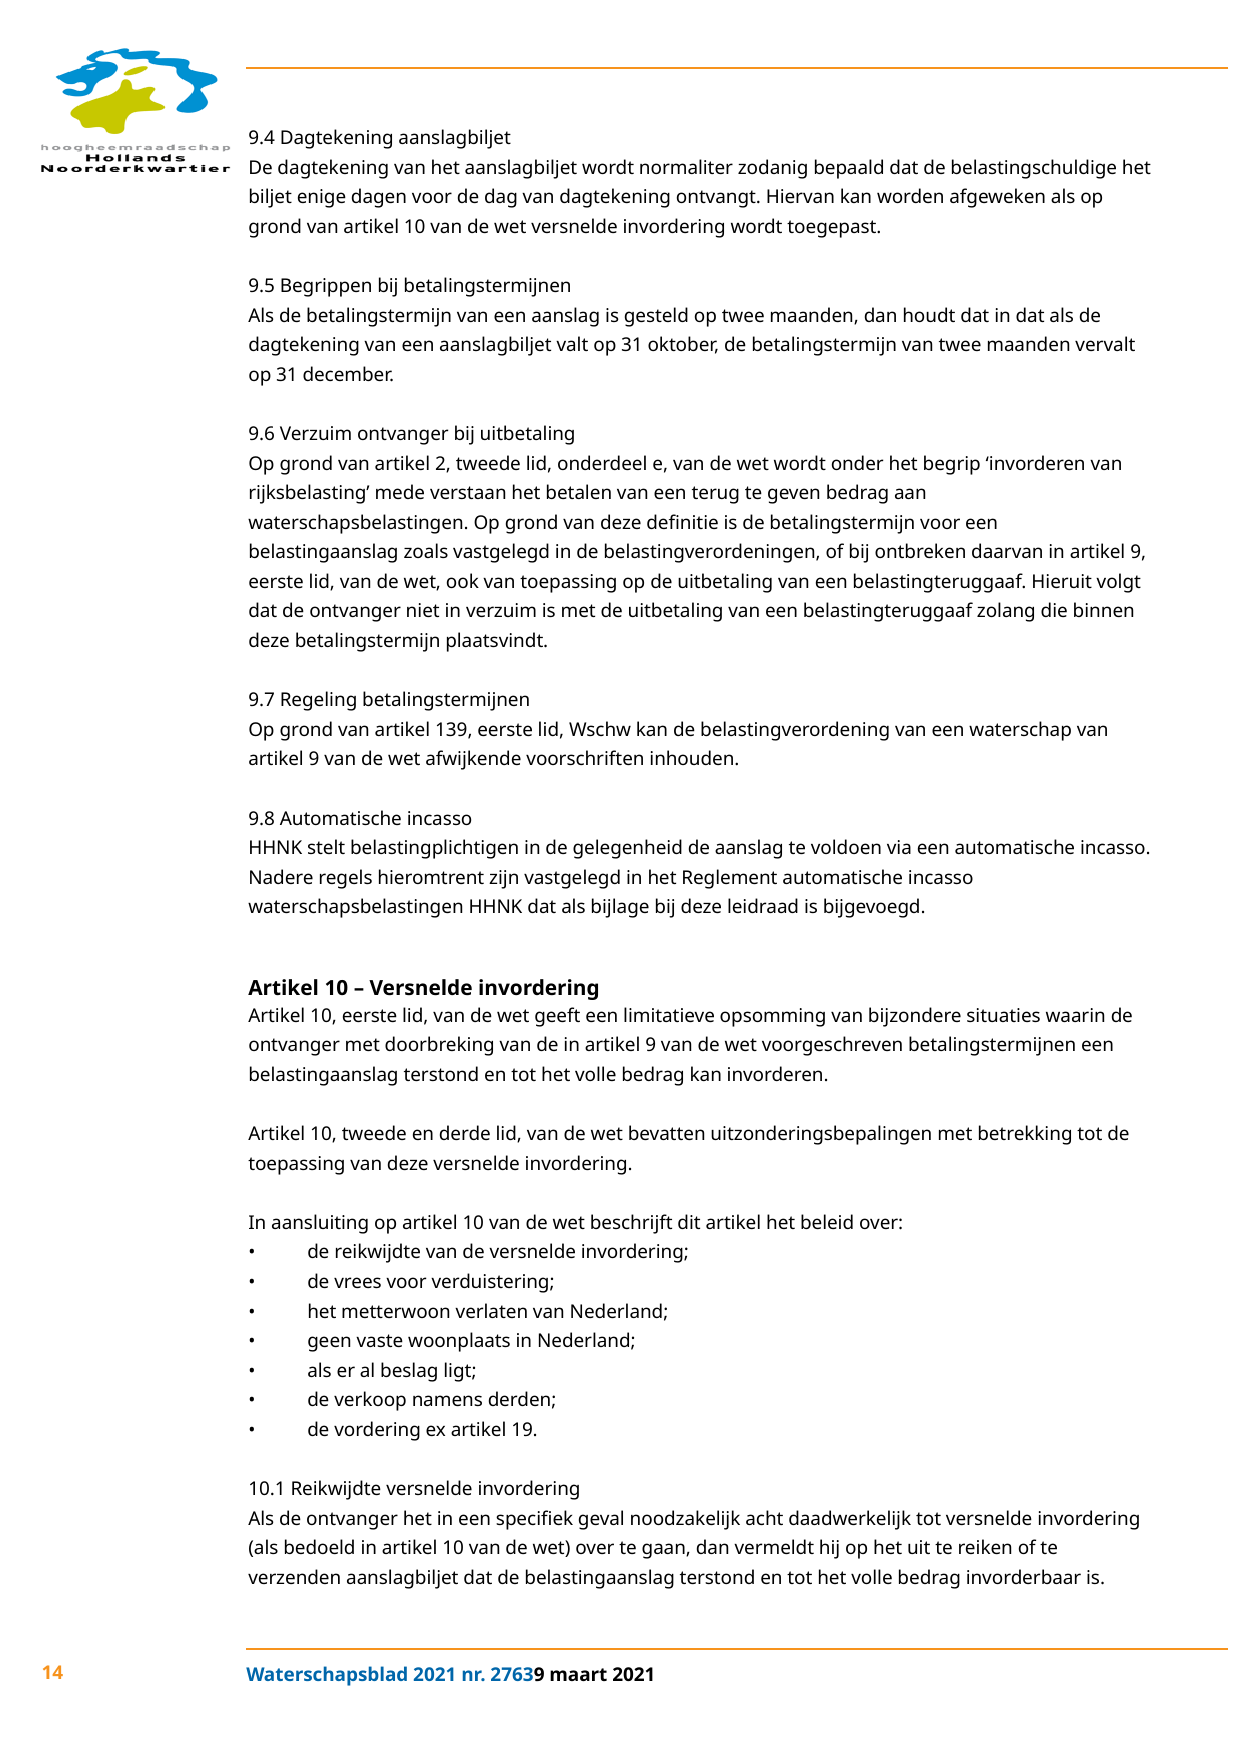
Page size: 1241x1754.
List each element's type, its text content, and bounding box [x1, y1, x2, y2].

picture [41, 47, 231, 172]
text HHNK stelt belastingplichtigen in de gelegenheid de aanslag te voldoen via een automatische incasso. Nadere regels hieromtrent zijn vastgelegd in het Reglement automatische incasso waterschapsbelastingen HHNK dat als bijlage bij deze leidraad is bijgevoegd. [248, 834, 1152, 919]
text De dagtekening van het aanslagbiljet wordt normaliter zodanig bepaald dat de belastingschuldige het biljet enige dagen voor de dag van dagtekening ontvangt. Hiervan kan worden afgeweken als op grond van artikel 10 van de wet versnelde invordering wordt toegepast. [248, 154, 1152, 239]
text Artikel 10, eerste lid, van de wet geeft een limitatieve opsomming van bijzondere situaties waarin de ontvanger met doorbreking van de in artikel 9 van de wet voorgeschreven betalingstermijnen een belastingaanslag terstond en tot het volle bedrag kan invorderen. [248, 1002, 1152, 1087]
text Artikel 10 – Versnelde invordering [248, 973, 1152, 1002]
list de vrees voor verduistering; [248, 1268, 1152, 1294]
text Als de betalingstermijn van een aanslag is gesteld op twee maanden, dan houdt dat in dat als de dagtekening van een aanslagbiljet valt op 31 oktober, de betalingstermijn van twee maanden vervalt op 31 december. [248, 302, 1152, 387]
text Op grond van artikel 2, tweede lid, onderdeel e, van de wet wordt onder het begrip ‘invorderen van rijksbelasting’ mede verstaan het betalen van een terug te geven bedrag aan waterschapsbelastingen. Op grond van deze definitie is de betalingstermijn voor een belastingaanslag zoals vastgelegd in de belastingverordeningen, of bij ontbreken daarvan in artikel 9, eerste lid, van de wet, ook van toepassing op de uitbetaling van een belastingteruggaaf. Hieruit volgt dat de ontvanger niet in verzuim is met de uitbetaling van een belastingteruggaaf zolang die binnen deze betalingstermijn plaatsvindt. [248, 450, 1152, 653]
text 9.5 Begrippen bij betalingstermijnen [248, 272, 1152, 298]
text Als de ontvanger het in een specifiek geval noodzakelijk acht daadwerkelijk tot versnelde invordering (als bedoeld in artikel 10 van de wet) over te gaan, dan vermeldt hij op het uit te reiken of te verzenden aanslagbiljet dat de belastingaanslag terstond en tot het volle bedrag invorderbaar is. [248, 1505, 1152, 1590]
list de reikwijdte van de versnelde invordering; [248, 1239, 1152, 1264]
text Op grond van artikel 139, eerste lid, Wschw kan de belastingverordening van een waterschap van artikel 9 van de wet afwijkende voorschriften inhouden. [248, 716, 1152, 771]
list de vordering ex artikel 19. [248, 1416, 1152, 1442]
text In aansluiting op artikel 10 van de wet beschrijft dit artikel het beleid over: [248, 1209, 1152, 1235]
list geen vaste woonplaats in Nederland; [248, 1327, 1152, 1353]
text 9.6 Verzuim ontvanger bij uitbetaling [248, 420, 1152, 446]
text 9.8 Automatische incasso [248, 805, 1152, 831]
list de verkoop namens derden; [248, 1387, 1152, 1412]
text Artikel 10, tweede en derde lid, van de wet bevatten uitzonderingsbepalingen met betrekking tot de toepassing van deze versnelde invordering. [248, 1120, 1152, 1176]
text 9.4 Dagtekening aanslagbiljet [248, 124, 1152, 150]
text 9.7 Regeling betalingstermijnen [248, 686, 1152, 712]
list het metterwoon verlaten van Nederland; [248, 1298, 1152, 1323]
list als er al beslag ligt; [248, 1357, 1152, 1383]
text 10.1 Reikwijdte versnelde invordering [248, 1475, 1152, 1501]
